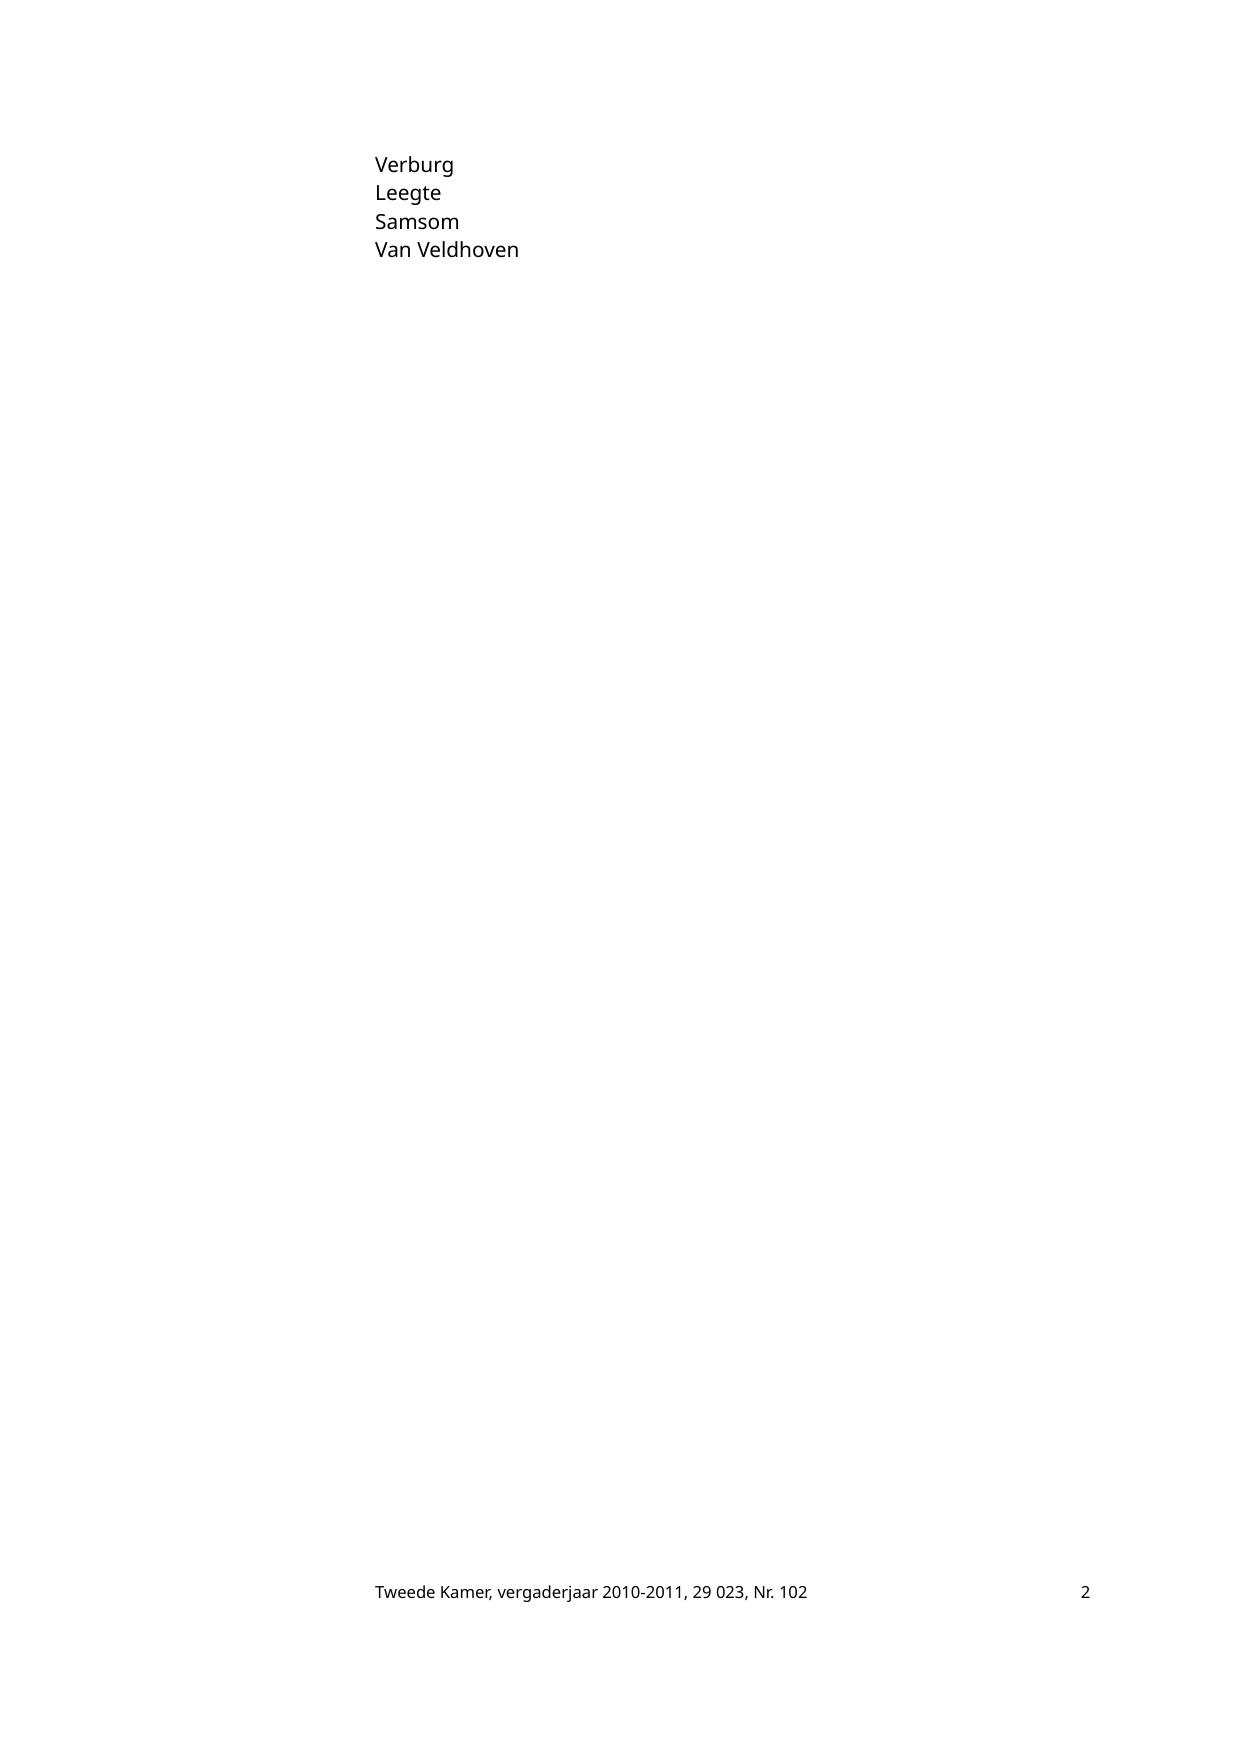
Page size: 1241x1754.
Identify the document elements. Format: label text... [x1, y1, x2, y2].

text Verburg [375, 150, 1090, 178]
text Leegte [375, 178, 1090, 207]
text Van Veldhoven [375, 235, 1090, 264]
text Samsom [375, 207, 1090, 235]
